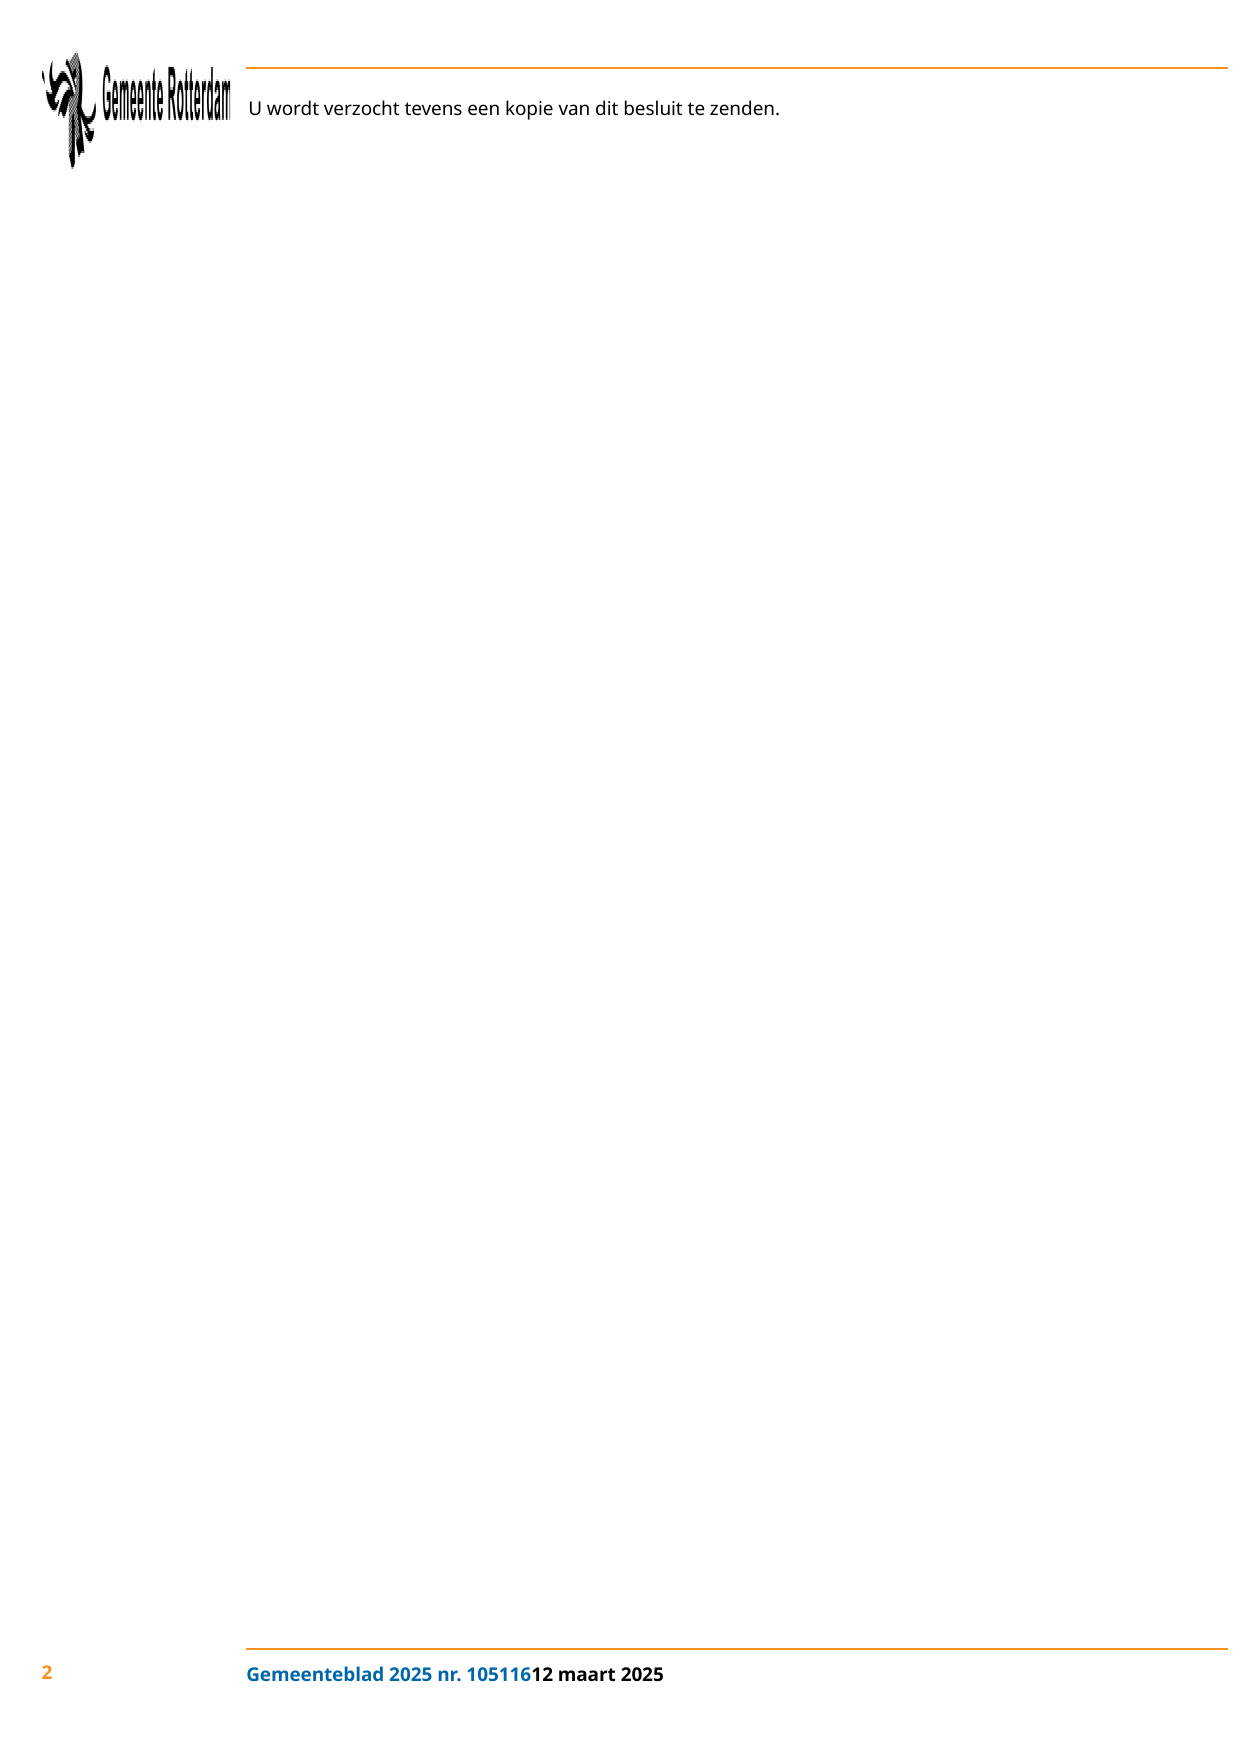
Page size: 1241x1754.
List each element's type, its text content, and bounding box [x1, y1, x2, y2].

text U wordt verzocht tevens een kopie van dit besluit te zenden. [248, 95, 1152, 121]
picture [41, 47, 231, 172]
